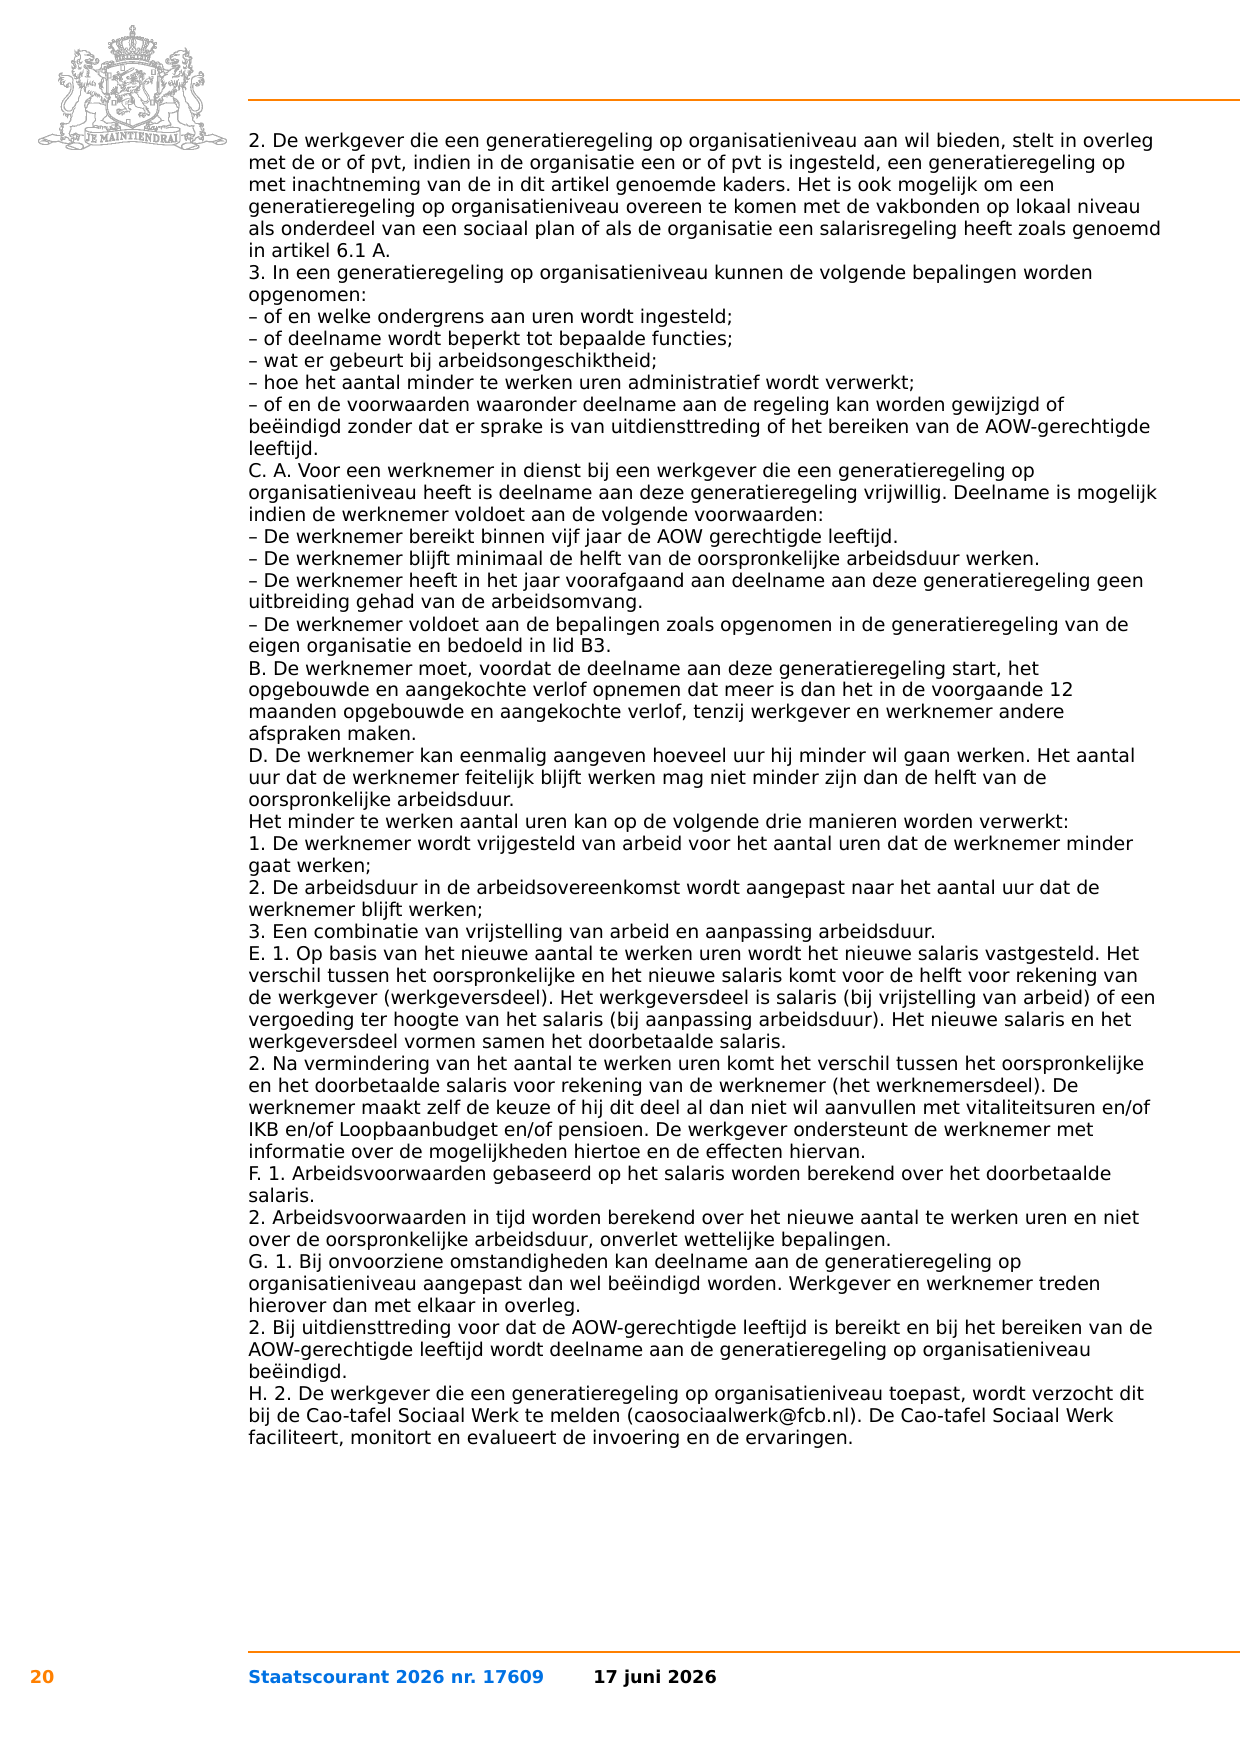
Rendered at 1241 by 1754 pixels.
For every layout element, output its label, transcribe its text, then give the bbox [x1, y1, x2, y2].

text – De werknemer heeft in het jaar voorafgaand aan deelname aan deze generatieregeling geen uitbreiding gehad van de arbeidsomvang. [248, 569, 1163, 613]
text 1. De werknemer wordt vrijgesteld van arbeid voor het aantal uren dat de werknemer minder gaat werken; [248, 833, 1163, 877]
text D. De werknemer kan eenmalig aangeven hoeveel uur hij minder wil gaan werken. Het aantal uur dat de werknemer feitelijk blijft werken mag niet minder zijn dan de helft van de oorspronkelijke arbeidsduur. [248, 745, 1163, 811]
text C. A. Voor een werknemer in dienst bij een werkgever die een generatieregeling op organisatieniveau heeft is deelname aan deze generatieregeling vrijwillig. Deelname is mogelijk indien de werknemer voldoet aan de volgende voorwaarden: [248, 459, 1163, 526]
text 2. De arbeidsduur in de arbeidsovereenkomst wordt aangepast naar het aantal uur dat de werknemer blijft werken; [248, 877, 1163, 921]
text G. 1. Bij onvoorziene omstandigheden kan deelname aan de generatieregeling op organisatieniveau aangepast dan wel beëindigd worden. Werkgever en werknemer treden hierover dan met elkaar in overleg. [248, 1251, 1163, 1317]
text E. 1. Op basis van het nieuwe aantal te werken uren wordt het nieuwe salaris vastgesteld. Het verschil tussen het oorspronkelijke en het nieuwe salaris komt voor de helft voor rekening van de werkgever (werkgeversdeel). Het werkgeversdeel is salaris (bij vrijstelling van arbeid) of een vergoeding ter hoogte van het salaris (bij aanpassing arbeidsduur). Het nieuwe salaris en het werkgeversdeel vormen samen het doorbetaalde salaris. [248, 943, 1163, 1053]
text – De werknemer bereikt binnen vijf jaar de AOW gerechtigde leeftijd. [248, 526, 1163, 547]
picture [38, 25, 227, 150]
text H. 2. De werkgever die een generatieregeling op organisatieniveau toepast, wordt verzocht dit bij de Cao-tafel Sociaal Werk te melden (caosociaalwerk@fcb.nl). De Cao-tafel Sociaal Werk faciliteert, monitort en evalueert de invoering en de ervaringen. [248, 1383, 1163, 1449]
text 2. Na vermindering van het aantal te werken uren komt het verschil tussen het oorspronkelijke en het doorbetaalde salaris voor rekening van de werknemer (het werknemersdeel). De werknemer maakt zelf de keuze of hij dit deel al dan niet wil aanvullen met vitaliteitsuren en/of IKB en/of Loopbaanbudget en/of pensioen. De werkgever ondersteunt de werknemer met informatie over de mogelijkheden hiertoe en de effecten hiervan. [248, 1053, 1163, 1163]
text F. 1. Arbeidsvoorwaarden gebaseerd op het salaris worden berekend over het doorbetaalde salaris. [248, 1163, 1163, 1207]
text 2. Bij uitdiensttreding voor dat de AOW-gerechtigde leeftijd is bereikt en bij het bereiken van de AOW-gerechtigde leeftijd wordt deelname aan de generatieregeling op organisatieniveau beëindigd. [248, 1317, 1163, 1383]
text B. De werknemer moet, voordat de deelname aan deze generatieregeling start, het opgebouwde en aangekochte verlof opnemen dat meer is dan het in de voorgaande 12 maanden opgebouwde en aangekochte verlof, tenzij werkgever en werknemer andere afspraken maken. [248, 657, 1163, 745]
text – of en de voorwaarden waaronder deelname aan de regeling kan worden gewijzigd of beëindigd zonder dat er sprake is van uitdiensttreding of het bereiken van de AOW-gerechtigde leeftijd. [248, 394, 1163, 459]
text – De werknemer blijft minimaal de helft van de oorspronkelijke arbeidsduur werken. [248, 547, 1163, 569]
text 3. Een combinatie van vrijstelling van arbeid en aanpassing arbeidsduur. [248, 921, 1163, 943]
text – of deelname wordt beperkt tot bepaalde functies; [248, 328, 1163, 350]
text – of en welke ondergrens aan uren wordt ingesteld; [248, 306, 1163, 328]
text – wat er gebeurt bij arbeidsongeschiktheid; [248, 350, 1163, 372]
text 2. De werkgever die een generatieregeling op organisatieniveau aan wil bieden, stelt in overleg met de or of pvt, indien in de organisatie een or of pvt is ingesteld, een generatieregeling op met inachtneming van de in dit artikel genoemde kaders. Het is ook mogelijk om een generatieregeling op organisatieniveau overeen te komen met de vakbonden op lokaal niveau als onderdeel van een sociaal plan of als de organisatie een salarisregeling heeft zoals genoemd in artikel 6.1 A. [248, 130, 1163, 262]
text – De werknemer voldoet aan de bepalingen zoals opgenomen in de generatieregeling van de eigen organisatie en bedoeld in lid B3. [248, 613, 1163, 657]
text 2. Arbeidsvoorwaarden in tijd worden berekend over het nieuwe aantal te werken uren en niet over de oorspronkelijke arbeidsduur, onverlet wettelijke bepalingen. [248, 1207, 1163, 1251]
text 3. In een generatieregeling op organisatieniveau kunnen de volgende bepalingen worden opgenomen: [248, 262, 1163, 306]
text Het minder te werken aantal uren kan op de volgende drie manieren worden verwerkt: [248, 811, 1163, 833]
text – hoe het aantal minder te werken uren administratief wordt verwerkt; [248, 372, 1163, 394]
